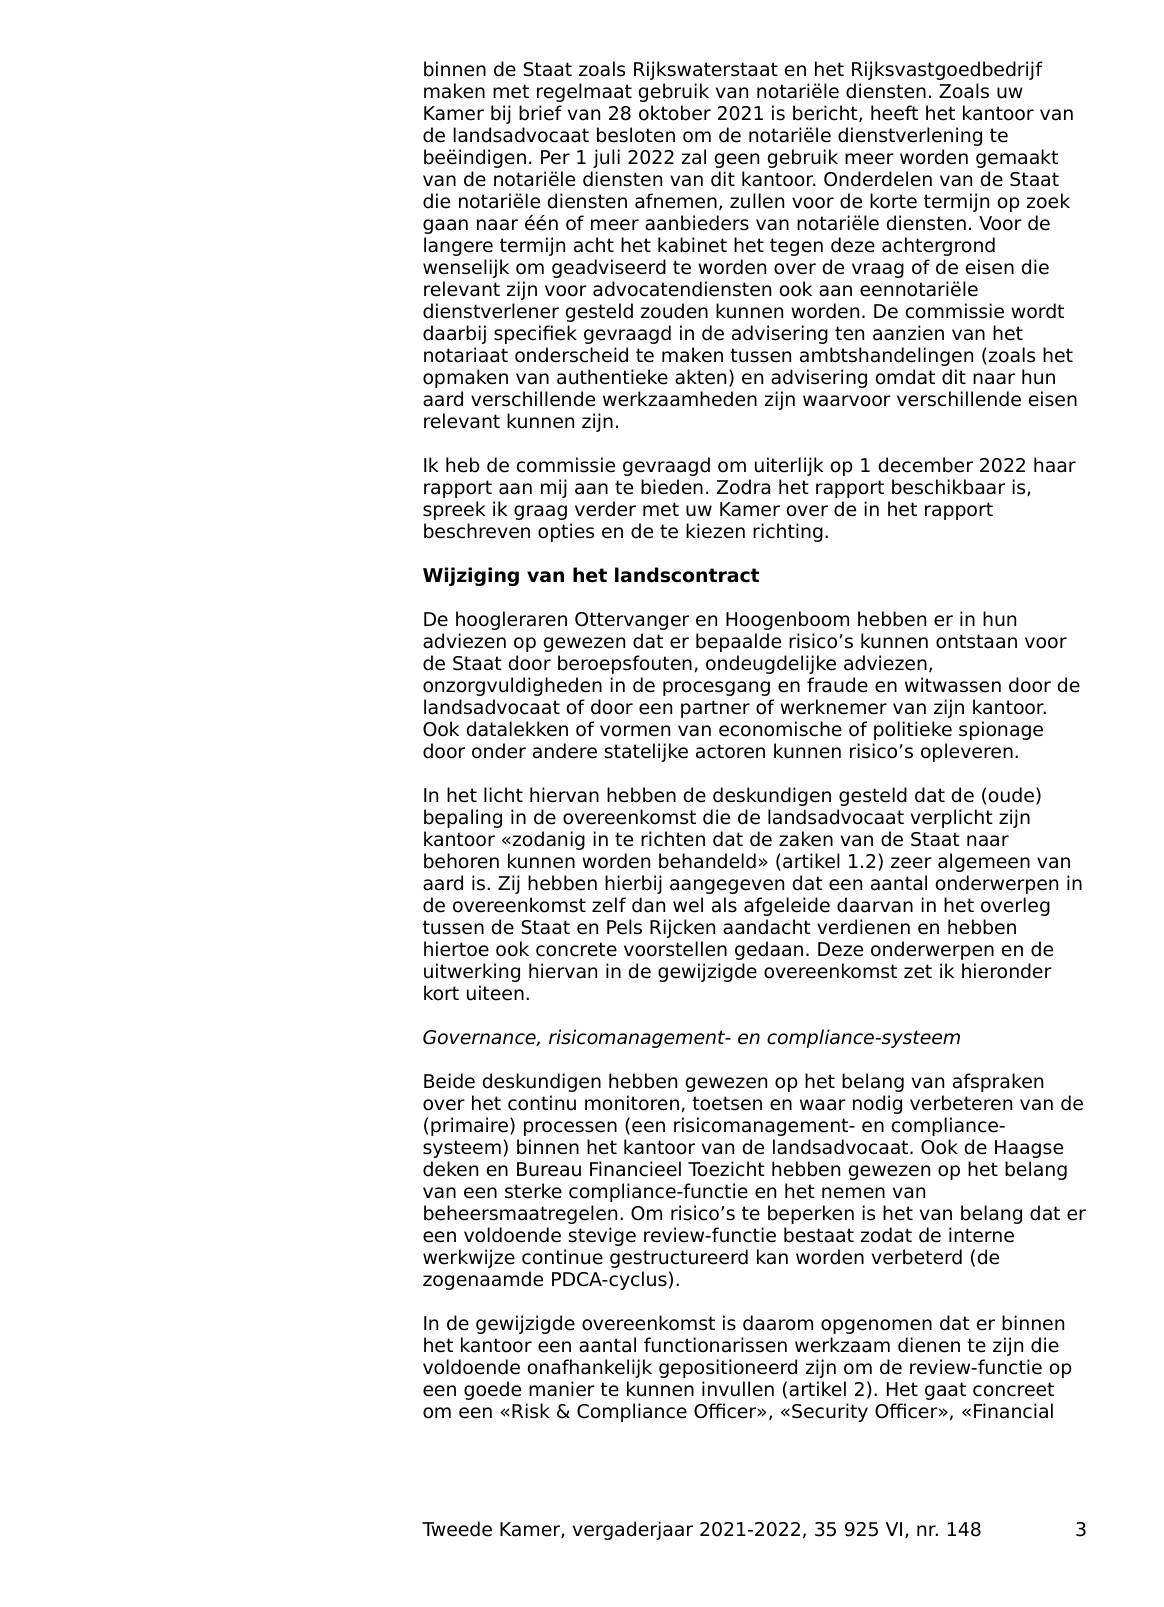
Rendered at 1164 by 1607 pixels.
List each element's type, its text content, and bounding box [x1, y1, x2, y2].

text In de gewijzigde overeenkomst is daarom opgenomen dat er binnen het kantoor een aantal functionarissen werkzaam dienen te zijn die voldoende onafhankelijk gepositioneerd zijn om de review-functie op een goede manier te kunnen invullen (artikel 2). Het gaat concreet om een «Risk & Compliance Officer», «Security Officer», «Financial [422, 1313, 1087, 1423]
text binnen de Staat zoals Rijkswaterstaat en het Rijksvastgoedbedrijf maken met regelmaat gebruik van notariële diensten. Zoals uw Kamer bij brief van 28 oktober 2021 is bericht, heeft het kantoor van de landsadvocaat besloten om de notariële dienstverlening te beëindigen. Per 1 juli 2022 zal geen gebruik meer worden gemaakt van de notariële diensten van dit kantoor. Onderdelen van de Staat die notariële diensten afnemen, zullen voor de korte termijn op zoek gaan naar één of meer aanbieders van notariële diensten. Voor de langere termijn acht het kabinet het tegen deze achtergrond wenselijk om geadviseerd te worden over de vraag of de eisen die relevant zijn voor advocatendiensten ook aan eennotariële dienstverlener gesteld zouden kunnen worden. De commissie wordt daarbij specifiek gevraagd in de advisering ten aanzien van het notariaat onderscheid te maken tussen ambtshandelingen (zoals het opmaken van authentieke akten) en advisering omdat dit naar hun aard verschillende werkzaamheden zijn waarvoor verschillende eisen relevant kunnen zijn. [422, 59, 1087, 433]
text Ik heb de commissie gevraagd om uiterlijk op 1 december 2022 haar rapport aan mij aan te bieden. Zodra het rapport beschikbaar is, spreek ik graag verder met uw Kamer over de in het rapport beschreven opties en de te kiezen richting. [422, 455, 1087, 543]
subtitle Wijziging van het landscontract [422, 565, 1087, 587]
text De hoogleraren Ottervanger en Hoogenboom hebben er in hun adviezen op gewezen dat er bepaalde risico’s kunnen ontstaan voor de Staat door beroepsfouten, ondeugdelijke adviezen, onzorgvuldigheden in de procesgang en fraude en witwassen door de landsadvocaat of door een partner of werknemer van zijn kantoor. Ook datalekken of vormen van economische of politieke spionage door onder andere statelijke actoren kunnen risico’s opleveren. [422, 609, 1087, 763]
text In het licht hiervan hebben de deskundigen gesteld dat de (oude) bepaling in de overeenkomst die de landsadvocaat verplicht zijn kantoor «zodanig in te richten dat de zaken van de Staat naar behoren kunnen worden behandeld» (artikel 1.2) zeer algemeen van aard is. Zij hebben hierbij aangegeven dat een aantal onderwerpen in de overeenkomst zelf dan wel als afgeleide daarvan in het overleg tussen de Staat en Pels Rijcken aandacht verdienen en hebben hiertoe ook concrete voorstellen gedaan. Deze onderwerpen en de uitwerking hiervan in de gewijzigde overeenkomst zet ik hieronder kort uiteen. [422, 785, 1087, 1005]
text Beide deskundigen hebben gewezen op het belang van afspraken over het continu monitoren, toetsen en waar nodig verbeteren van de (primaire) processen (een risicomanagement- en compliance-systeem) binnen het kantoor van de landsadvocaat. Ook de Haagse deken en Bureau Financieel Toezicht hebben gewezen op het belang van een sterke compliance-functie en het nemen van beheersmaatregelen. Om risico’s te beperken is het van belang dat er een voldoende stevige review-functie bestaat zodat de interne werkwijze continue gestructureerd kan worden verbeterd (de zogenaamde PDCA-cyclus). [422, 1071, 1087, 1291]
subtitle Governance, risicomanagement- en compliance-systeem [422, 1027, 1087, 1049]
